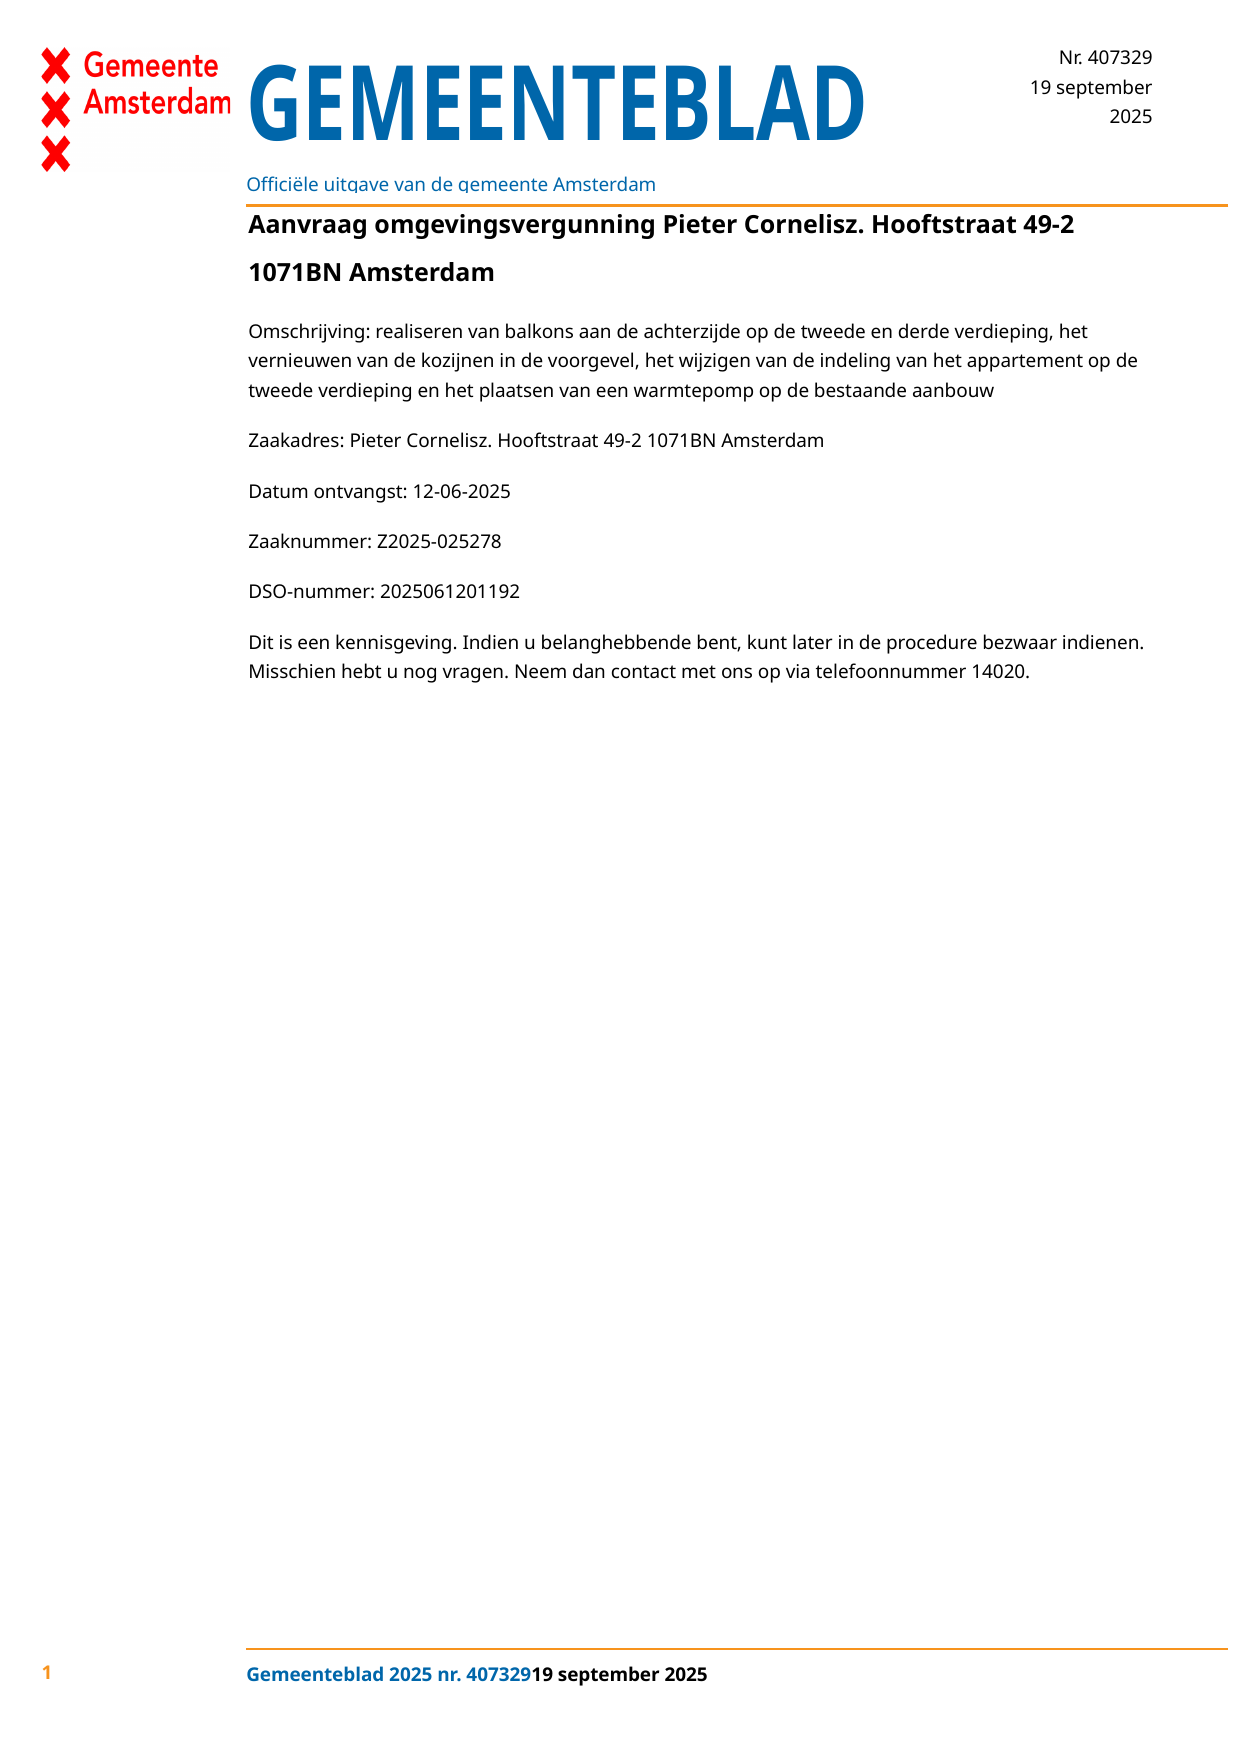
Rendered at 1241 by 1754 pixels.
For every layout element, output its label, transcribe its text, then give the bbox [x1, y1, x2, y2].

picture [41, 47, 231, 172]
text DSO-nummer: 2025061201192 [248, 579, 1152, 604]
text Dit is een kennisgeving. Indien u belanghebbende bent, kunt later in de procedure bezwaar indienen. Misschien hebt u nog vragen. Neem dan contact met ons op via telefoonnummer 14020. [248, 629, 1152, 684]
text Zaakadres: Pieter Cornelisz. Hooftstraat 49-2 1071BN Amsterdam [248, 427, 1152, 453]
text Omschrijving: realiseren van balkons aan de achterzijde op de tweede en derde verdieping, het vernieuwen van de kozijnen in de voorgevel, het wijzigen van de indeling van het appartement op de tweede verdieping en het plaatsen van een warmtepomp op de bestaande aanbouw [248, 318, 1152, 403]
text Zaaknummer: Z2025-025278 [248, 528, 1152, 554]
text Datum ontvangst: 12-06-2025 [248, 478, 1152, 504]
text Aanvraag omgevingsvergunning Pieter Cornelisz. Hooftstraat 49-2 1071BN Amsterdam [248, 207, 1152, 288]
